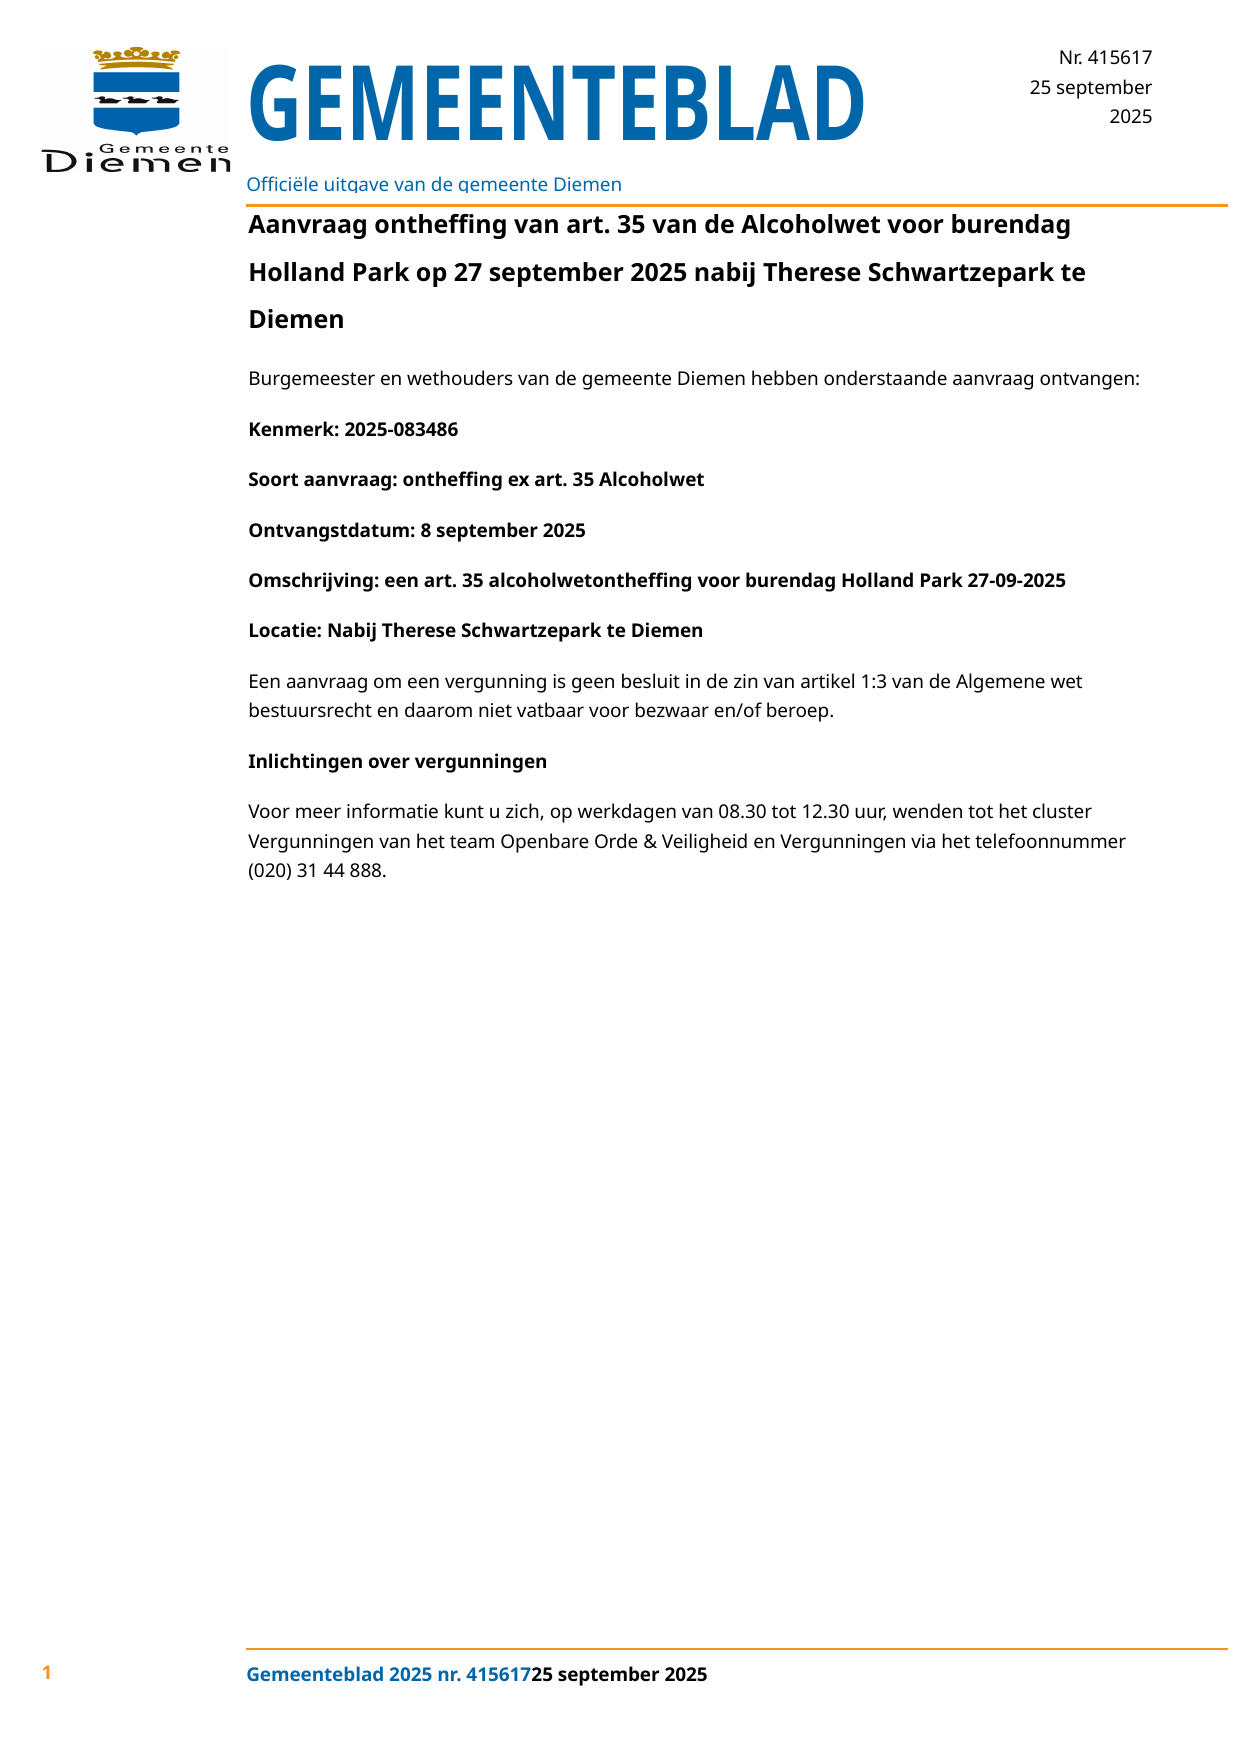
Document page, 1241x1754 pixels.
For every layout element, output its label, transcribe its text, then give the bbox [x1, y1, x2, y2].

text Ontvangstdatum: 8 september 2025 [248, 517, 1152, 542]
text Voor meer informatie kunt u zich, op werkdagen van 08.30 tot 12.30 uur, wenden tot het cluster Vergunningen van het team Openbare Orde & Veiligheid en Vergunningen via het telefoonnummer (020) 31 44 888. [248, 798, 1152, 883]
picture [41, 47, 231, 172]
text Een aanvraag om een vergunning is geen besluit in de zin van artikel 1:3 van de Algemene wet bestuursrecht en daarom niet vatbaar voor bezwaar en/of beroep. [248, 668, 1152, 723]
text Soort aanvraag: ontheffing ex art. 35 Alcoholwet [248, 466, 1152, 492]
text Locatie: Nabij Therese Schwartzepark te Diemen [248, 618, 1152, 643]
text Omschrijving: een art. 35 alcoholwetontheffing voor burendag Holland Park 27-09-2025 [248, 567, 1152, 593]
text Burgemeester en wethouders van de gemeente Diemen hebben onderstaande aanvraag ontvangen: [248, 366, 1152, 391]
text Kenmerk: 2025-083486 [248, 416, 1152, 442]
text Inlichtingen over vergunningen [248, 748, 1152, 774]
text Aanvraag ontheffing van art. 35 van de Alcoholwet voor burendag Holland Park op 27 september 2025 nabij Therese Schwartzepark te Diemen [248, 207, 1152, 336]
